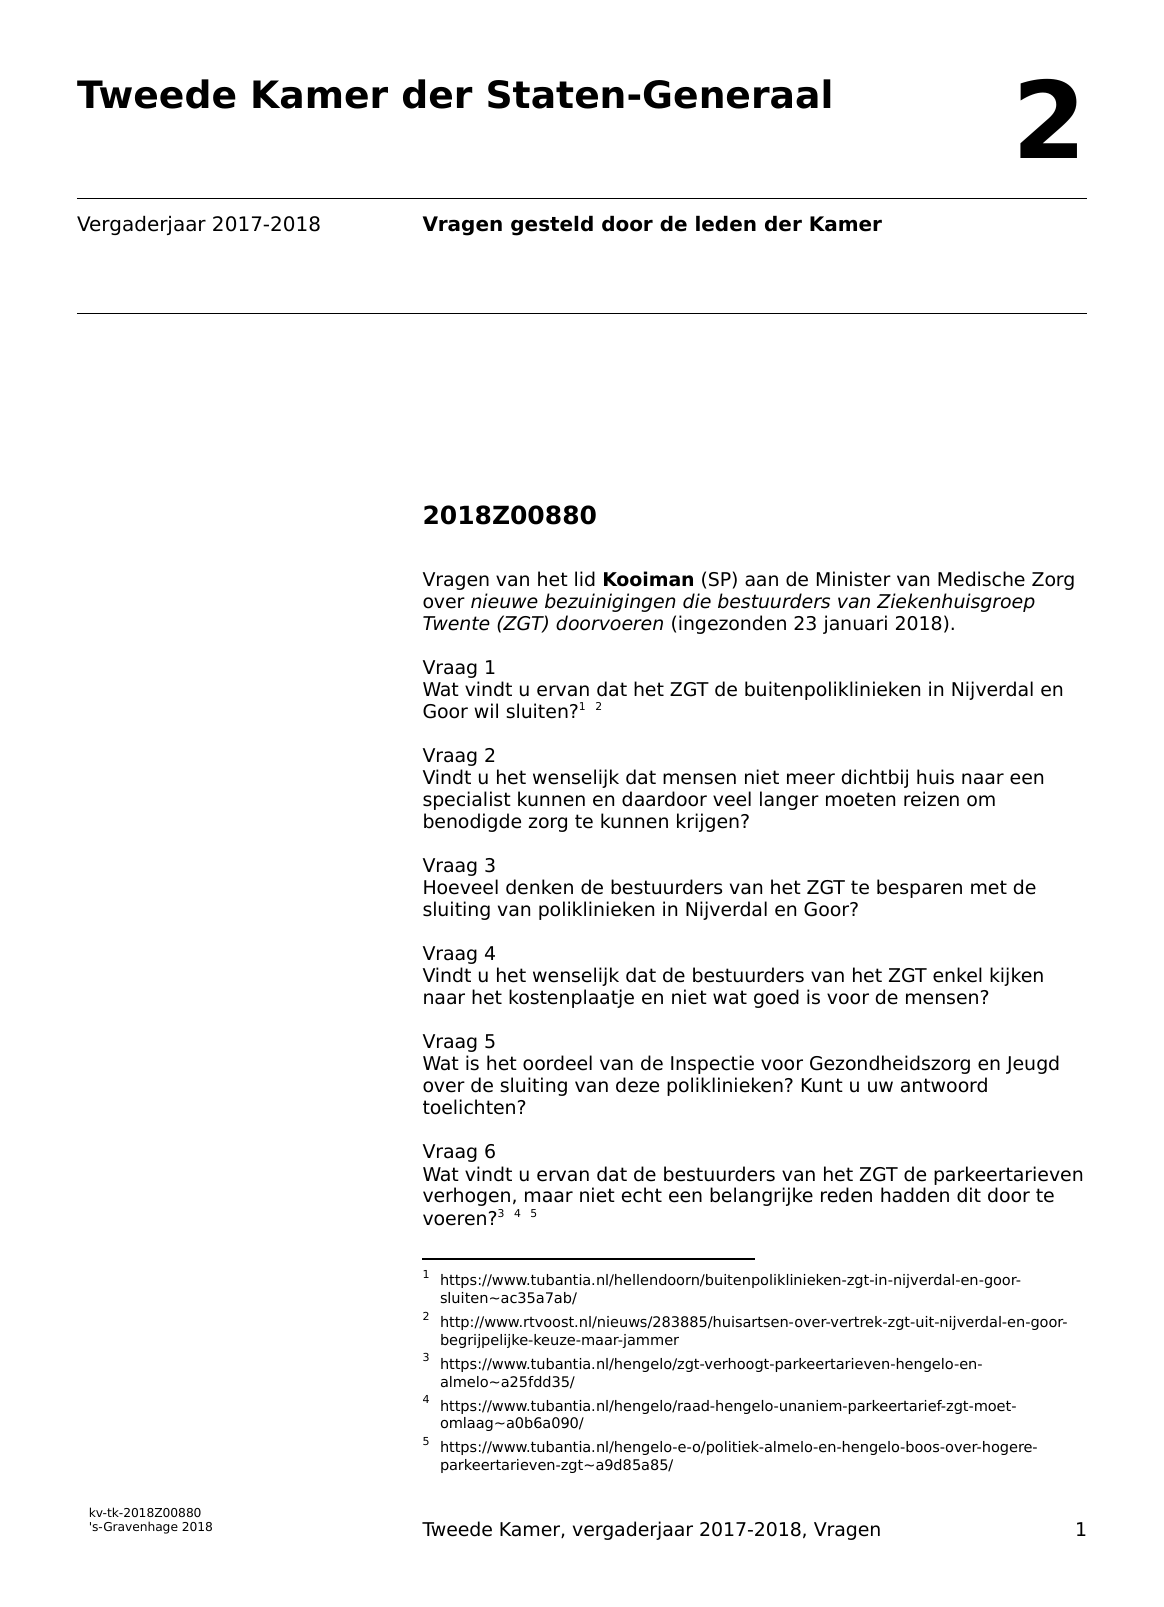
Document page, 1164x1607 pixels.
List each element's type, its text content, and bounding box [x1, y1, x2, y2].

text Vraag 5 [422, 1031, 1087, 1053]
text Vragen van het lid Kooiman (SP) aan de Minister van Medische Zorg over nieuwe bezuinigingen die bestuurders van Ziekenhuisgroep Twente (ZGT) doorvoeren (ingezonden 23 januari 2018). [422, 569, 1087, 635]
text Vindt u het wenselijk dat mensen niet meer dichtbij huis naar een specialist kunnen en daardoor veel langer moeten reizen om benodigde zorg te kunnen krijgen? [422, 767, 1087, 833]
text Vindt u het wenselijk dat de bestuurders van het ZGT enkel kijken naar het kostenplaatje en niet wat goed is voor de mensen? [422, 965, 1087, 1009]
text Vraag 1 [422, 657, 1087, 679]
text Wat vindt u ervan dat de bestuurders van het ZGT de parkeertarieven verhogen, maar niet echt een belangrijke reden hadden dit door te voeren? [422, 1163, 1087, 1229]
text 's-Gravenhage 2018 [88, 1520, 323, 1534]
table_header Tweede Kamer der Staten-Generaal [77, 59, 886, 198]
text 2018Z00880 [422, 501, 1087, 531]
text http://www.rtvoost.nl/nieuws/283885/huisartsen-over-vertrek-zgt-uit-nijverdal-en-goor-begrijpelijke-keuze-maar-jammer [422, 1310, 1087, 1349]
text Vraag 3 [422, 855, 1087, 877]
text Vraag 6 [422, 1141, 1087, 1163]
text Vraag 2 [422, 745, 1087, 767]
table_cell Vergaderjaar 2017-2018 [77, 199, 422, 313]
text https://www.tubantia.nl/hellendoorn/buitenpoliklinieken-zgt-in-nijverdal-en-goor-sluiten~ac35a7ab/ [422, 1268, 1087, 1307]
table_cell Vragen gesteld door de leden der Kamer [422, 199, 1087, 313]
text https://www.tubantia.nl/hengelo-e-o/politiek-almelo-en-hengelo-boos-over-hogere-parkeertarieven-zgt~a9d85a85/ [422, 1435, 1087, 1474]
text https://www.tubantia.nl/hengelo/raad-hengelo-unaniem-parkeertarief-zgt-moet-omlaag~a0b6a090/ [422, 1393, 1087, 1432]
text https://www.tubantia.nl/hengelo/zgt-verhoogt-parkeertarieven-hengelo-en-almelo~a25fdd35/ [422, 1352, 1087, 1391]
table_header 2 [886, 59, 1087, 198]
text kv-tk-2018Z00880 [88, 1506, 323, 1520]
text Wat is het oordeel van de Inspectie voor Gezondheidszorg en Jeugd over de sluiting van deze poliklinieken? Kunt u uw antwoord toelichten? [422, 1053, 1087, 1119]
text Hoeveel denken de bestuurders van het ZGT te besparen met de sluiting van poliklinieken in Nijverdal en Goor? [422, 877, 1087, 921]
text Vraag 4 [422, 943, 1087, 965]
text Wat vindt u ervan dat het ZGT de buitenpoliklinieken in Nijverdal en Goor wil sluiten? [422, 679, 1087, 723]
